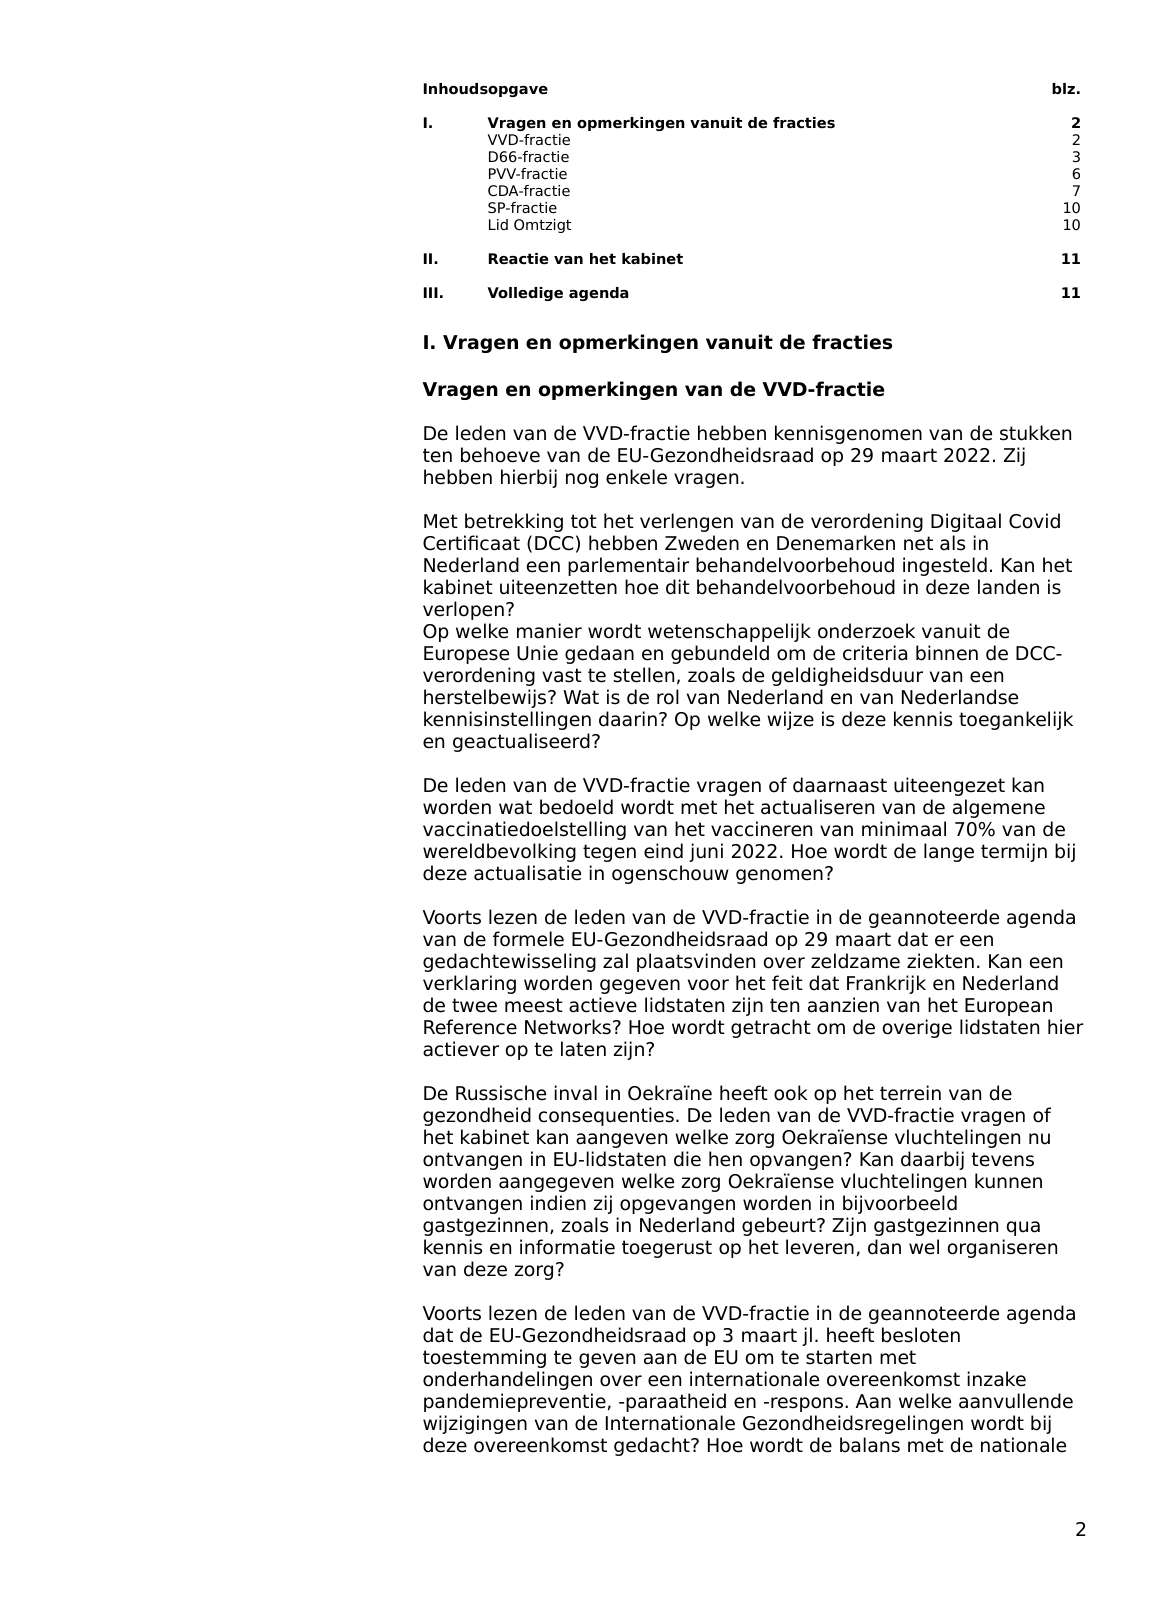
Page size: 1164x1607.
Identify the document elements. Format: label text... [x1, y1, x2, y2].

table_cell 3 [993, 149, 1087, 166]
text De leden van de VVD-fractie hebben kennisgenomen van de stukken ten behoeve van de EU-Gezondheidsraad op 29 maart 2022. Zij hebben hierbij nog enkele vragen. [422, 423, 1087, 489]
table_cell 2 [993, 115, 1087, 132]
table_cell CDA-fractie [481, 183, 993, 200]
table_cell 6 [993, 166, 1087, 183]
table_cell [422, 268, 481, 285]
table_cell 7 [993, 183, 1087, 200]
text Met betrekking tot het verlengen van de verordening Digitaal Covid Certificaat (DCC) hebben Zweden en Denemarken net als in Nederland een parlementair behandelvoorbehoud ingesteld. Kan het kabinet uiteenzetten hoe dit behandelvoorbehoud in deze landen is verlopen? [422, 511, 1087, 621]
table_header blz. [993, 81, 1087, 98]
table_cell Lid Omtzigt [481, 217, 993, 234]
table_cell 11 [993, 285, 1087, 302]
text Voorts lezen de leden van de VVD-fractie in de geannoteerde agenda van de formele EU-Gezondheidsraad op 29 maart dat er een gedachtewisseling zal plaatsvinden over zeldzame ziekten. Kan een verklaring worden gegeven voor het feit dat Frankrijk en Nederland de twee meest actieve lidstaten zijn ten aanzien van het European Reference Networks? Hoe wordt getracht om de overige lidstaten hier actiever op te laten zijn? [422, 907, 1087, 1061]
table_cell 10 [993, 217, 1087, 234]
table_cell 2 [993, 132, 1087, 149]
table_cell [422, 98, 481, 115]
table_cell Volledige agenda [481, 285, 993, 302]
table_cell PVV-fractie [481, 166, 993, 183]
table_cell [481, 98, 993, 115]
table_cell VVD-fractie [481, 132, 993, 149]
table_cell II. [422, 251, 481, 268]
table_cell [422, 132, 481, 149]
table_cell SP-fractie [481, 200, 993, 217]
text De Russische inval in Oekraïne heeft ook op het terrein van de gezondheid consequenties. De leden van de VVD-fractie vragen of het kabinet kan aangeven welke zorg Oekraïense vluchtelingen nu ontvangen in EU-lidstaten die hen opvangen? Kan daarbij tevens worden aangegeven welke zorg Oekraïense vluchtelingen kunnen ontvangen indien zij opgevangen worden in bijvoorbeeld gastgezinnen, zoals in Nederland gebeurt? Zijn gastgezinnen qua kennis en informatie toegerust op het leveren, dan wel organiseren van deze zorg? [422, 1083, 1087, 1281]
table_cell Reactie van het kabinet [481, 251, 993, 268]
table_cell [481, 234, 993, 251]
table_cell 11 [993, 251, 1087, 268]
subtitle Vragen en opmerkingen van de VVD-fractie [422, 379, 1087, 401]
table_cell [422, 200, 481, 217]
table_cell III. [422, 285, 481, 302]
table_cell [993, 234, 1087, 251]
table_cell [422, 183, 481, 200]
text Op welke manier wordt wetenschappelijk onderzoek vanuit de Europese Unie gedaan en gebundeld om de criteria binnen de DCC-verordening vast te stellen, zoals de geldigheidsduur van een herstelbewijs? Wat is de rol van Nederland en van Nederlandse kennisinstellingen daarin? Op welke wijze is deze kennis toegankelijk en geactualiseerd? [422, 621, 1087, 753]
text De leden van de VVD-fractie vragen of daarnaast uiteengezet kan worden wat bedoeld wordt met het actualiseren van de algemene vaccinatiedoelstelling van het vaccineren van minimaal 70% van de wereldbevolking tegen eind juni 2022. Hoe wordt de lange termijn bij deze actualisatie in ogenschouw genomen? [422, 775, 1087, 885]
table_cell I. [422, 115, 481, 132]
table_cell [481, 268, 993, 285]
table_cell [422, 234, 481, 251]
table_cell D66-fractie [481, 149, 993, 166]
table_cell Vragen en opmerkingen vanuit de fracties [481, 115, 993, 132]
table_cell 10 [993, 200, 1087, 217]
subtitle I. Vragen en opmerkingen vanuit de fracties [422, 332, 1087, 354]
table_header Inhoudsopgave [422, 81, 993, 98]
table_cell [422, 166, 481, 183]
table_cell [422, 149, 481, 166]
table_cell [422, 217, 481, 234]
table_cell [993, 268, 1087, 285]
text Voorts lezen de leden van de VVD-fractie in de geannoteerde agenda dat de EU-Gezondheidsraad op 3 maart jl. heeft besloten toestemming te geven aan de EU om te starten met onderhandelingen over een internationale overeenkomst inzake pandemiepreventie, -paraatheid en -respons. Aan welke aanvullende wijzigingen van de Internationale Gezondheidsregelingen wordt bij deze overeenkomst gedacht? Hoe wordt de balans met de nationale [422, 1303, 1087, 1457]
table_cell [993, 98, 1087, 115]
